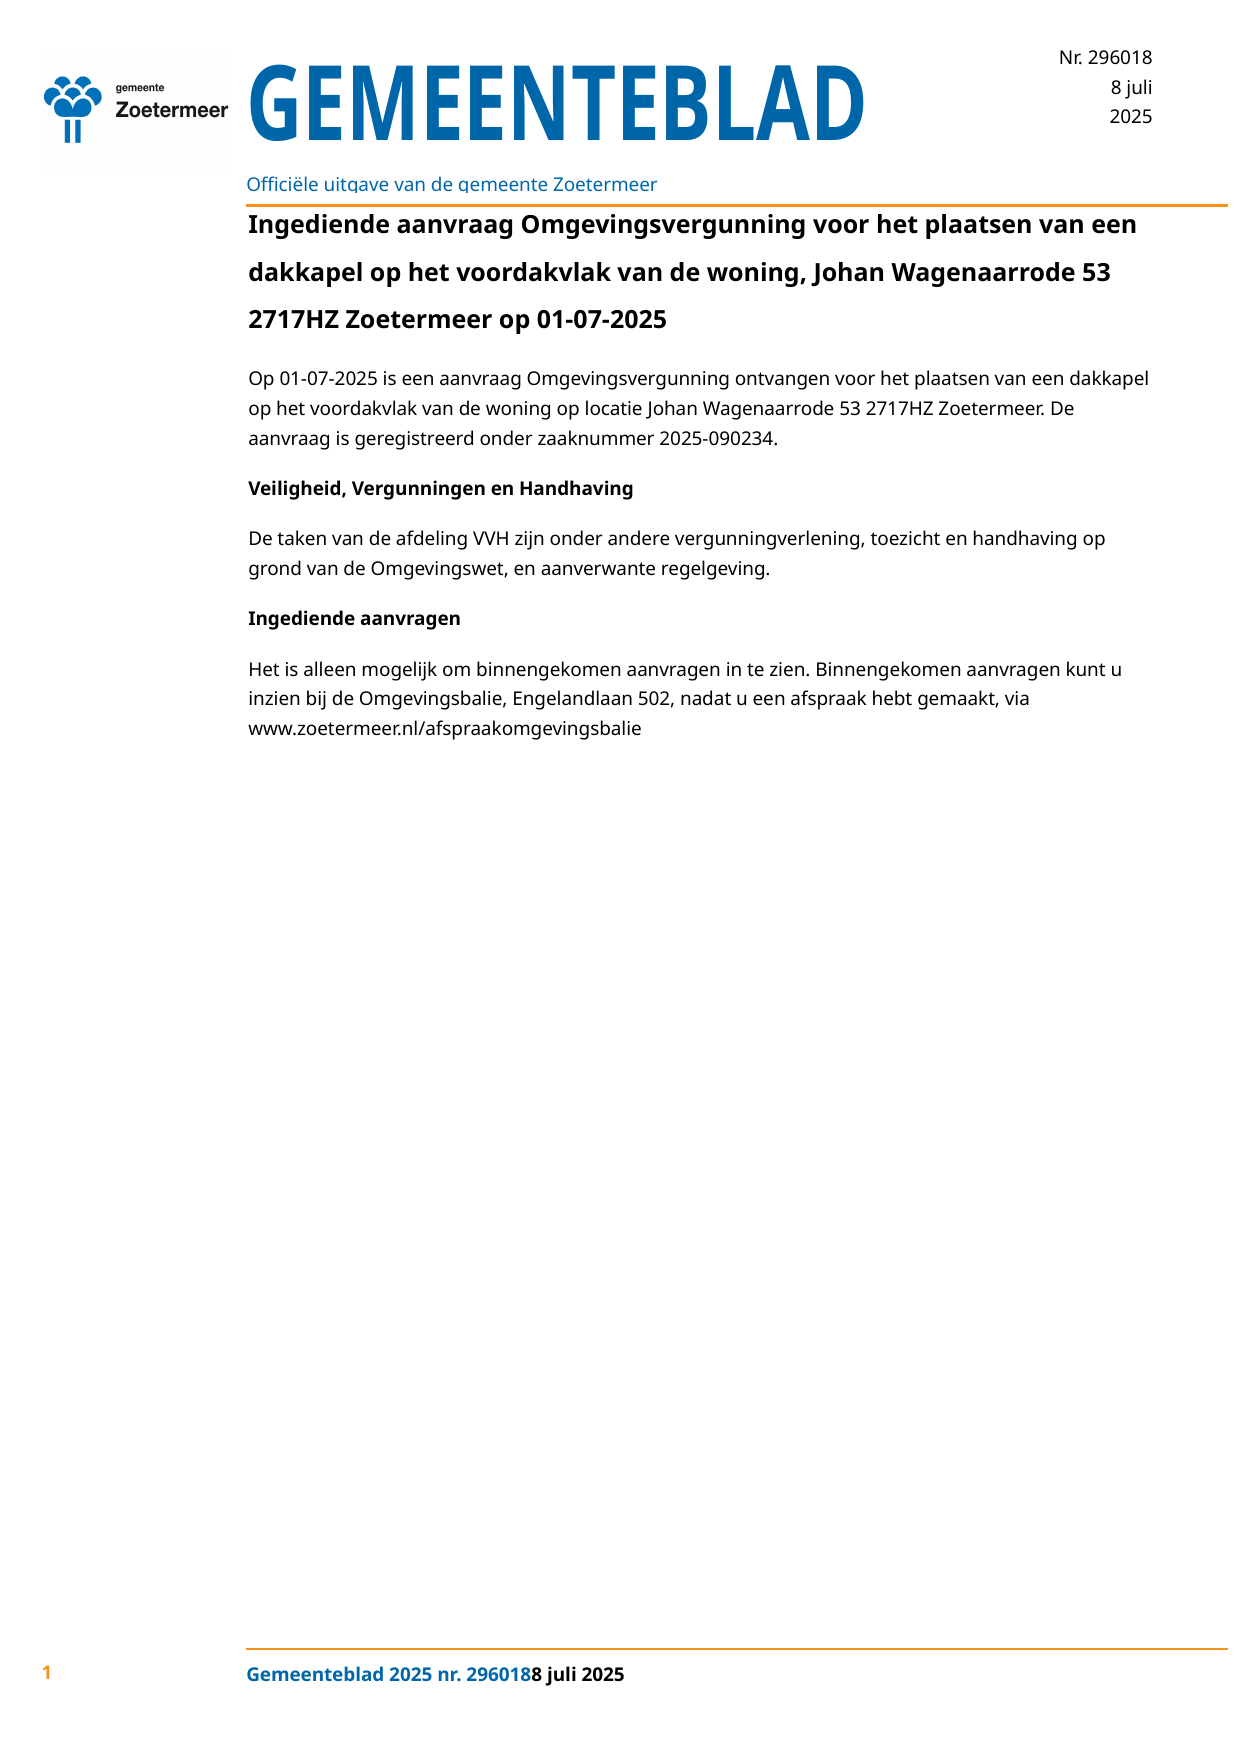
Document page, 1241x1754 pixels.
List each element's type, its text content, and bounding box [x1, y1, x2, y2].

text Ingediende aanvraag Omgevingsvergunning voor het plaatsen van een dakkapel op het voordakvlak van de woning, Johan Wagenaarrode 53 2717HZ Zoetermeer op 01-07-2025 [248, 207, 1152, 336]
text Veiligheid, Vergunningen en Handhaving [248, 475, 1152, 501]
text Het is alleen mogelijk om binnengekomen aanvragen in te zien. Binnengekomen aanvragen kunt u inzien bij de Omgevingsbalie, Engelandlaan 502, nadat u een afspraak hebt gemaakt, via www.zoetermeer.nl/afspraakomgevingsbalie [248, 656, 1152, 741]
picture [41, 47, 231, 172]
text Op 01-07-2025 is een aanvraag Omgevingsvergunning ontvangen voor het plaatsen van een dakkapel op het voordakvlak van de woning op locatie Johan Wagenaarrode 53 2717HZ Zoetermeer. De aanvraag is geregistreerd onder zaaknummer 2025-090234. [248, 366, 1152, 450]
text Ingediende aanvragen [248, 606, 1152, 631]
text De taken van de afdeling VVH zijn onder andere vergunningverlening, toezicht en handhaving op grond van de Omgevingswet, en aanverwante regelgeving. [248, 526, 1152, 581]
